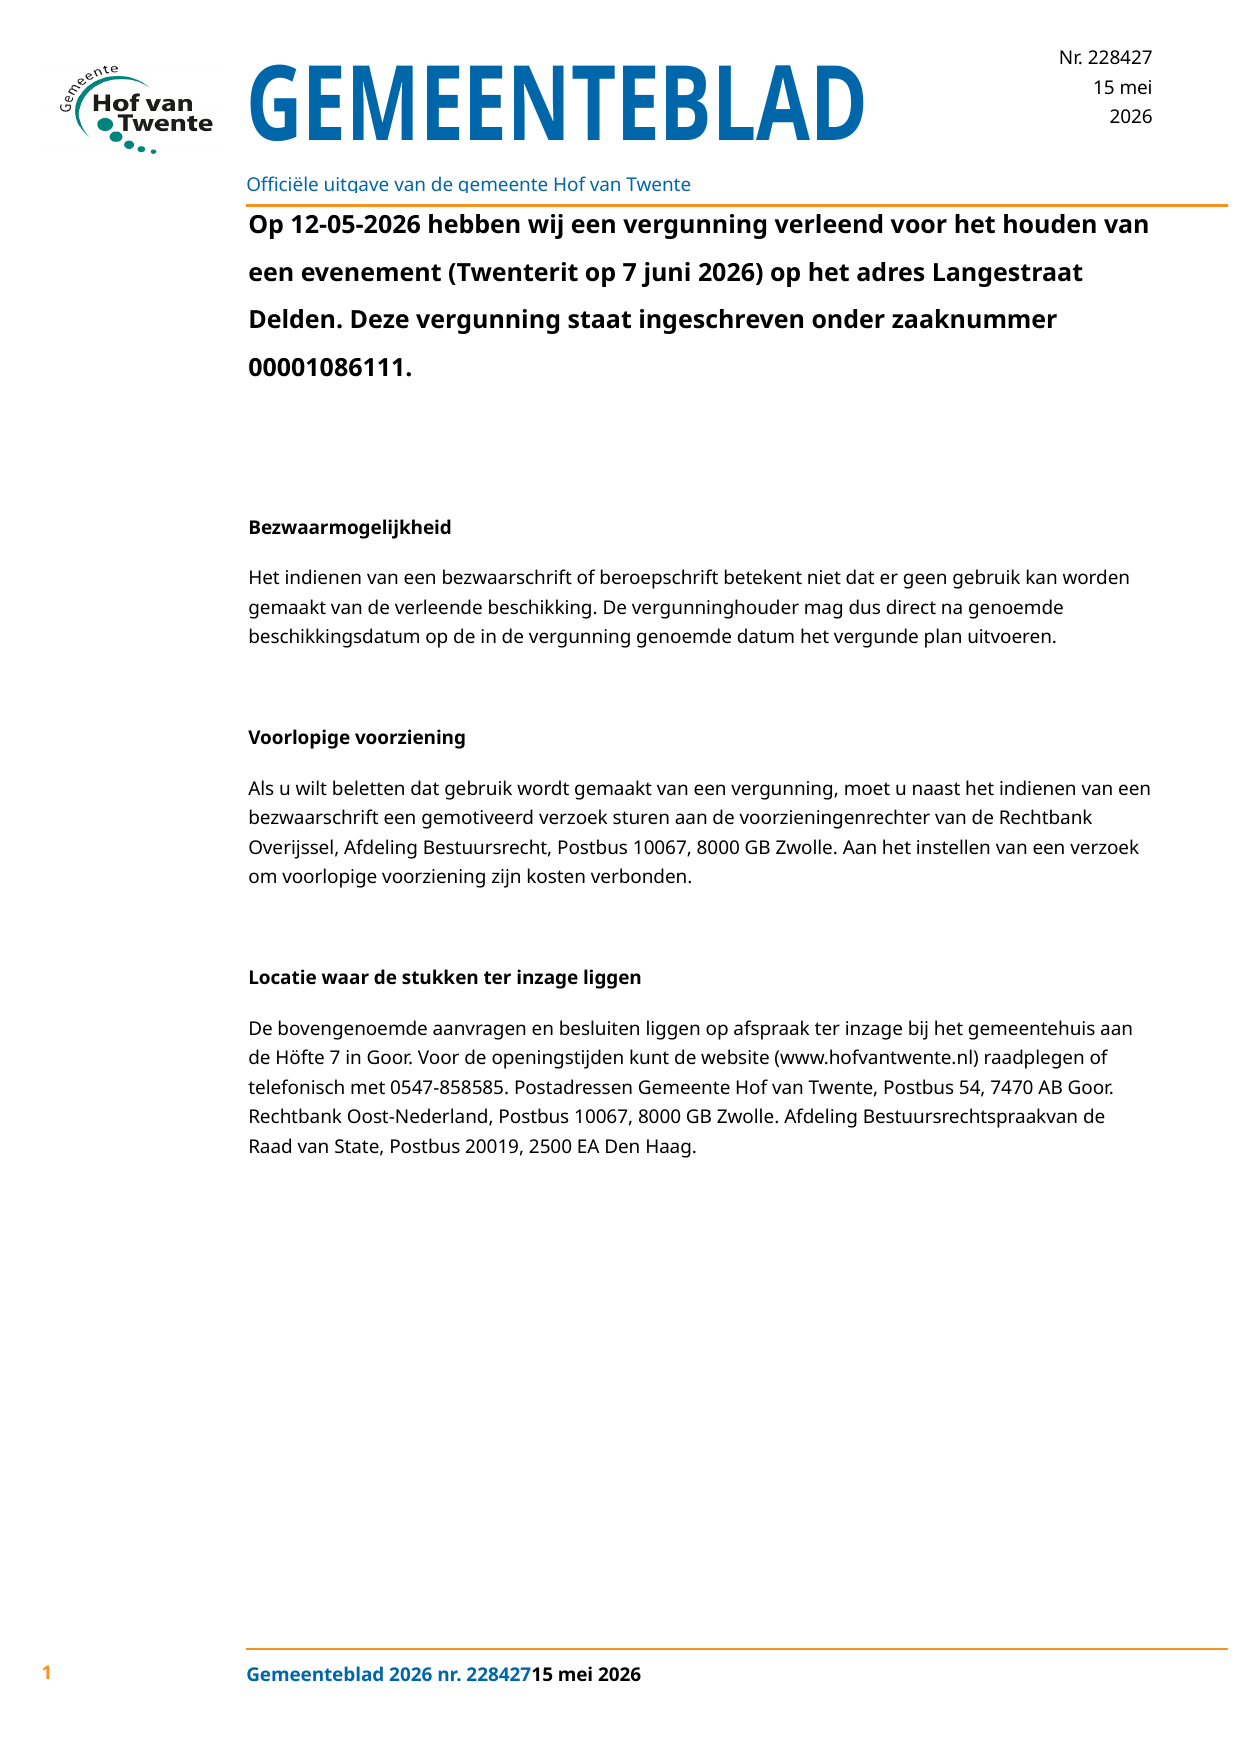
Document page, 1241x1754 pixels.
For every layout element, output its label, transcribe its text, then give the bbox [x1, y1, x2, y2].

text Voorlopige voorziening [248, 724, 1152, 750]
text De bovengenoemde aanvragen en besluiten liggen op afspraak ter inzage bij het gemeentehuis aan de Höfte 7 in Goor. Voor de openingstijden kunt de website (www.hofvantwente.nl) raadplegen of telefonisch met 0547-858585. Postadressen Gemeente Hof van Twente, Postbus 54, 7470 AB Goor. Rechtbank Oost-Nederland, Postbus 10067, 8000 GB Zwolle. Afdeling Bestuursrechtspraakvan de Raad van State, Postbus 20019, 2500 EA Den Haag. [248, 1015, 1152, 1159]
picture [41, 47, 231, 172]
text Het indienen van een bezwaarschrift of beroepschrift betekent niet dat er geen gebruik kan worden gemaakt van de verleende beschikking. De vergunninghouder mag dus direct na genoemde beschikkingsdatum op de in de vergunning genoemde datum het vergunde plan uitvoeren. [248, 564, 1152, 649]
text Op 12-05-2026 hebben wij een vergunning verleend voor het houden van een evenement (Twenterit op 7 juni 2026) op het adres Langestraat Delden. Deze vergunning staat ingeschreven onder zaaknummer 00001086111. [248, 207, 1152, 384]
text Als u wilt beletten dat gebruik wordt gemaakt van een vergunning, moet u naast het indienen van een bezwaarschrift een gemotiveerd verzoek sturen aan de voorzieningenrechter van de Rechtbank Overijssel, Afdeling Bestuursrecht, Postbus 10067, 8000 GB Zwolle. Aan het instellen van een verzoek om voorlopige voorziening zijn kosten verbonden. [248, 775, 1152, 889]
text Locatie waar de stukken ter inzage liggen [248, 964, 1152, 990]
text Bezwaarmogelijkheid [248, 514, 1152, 540]
